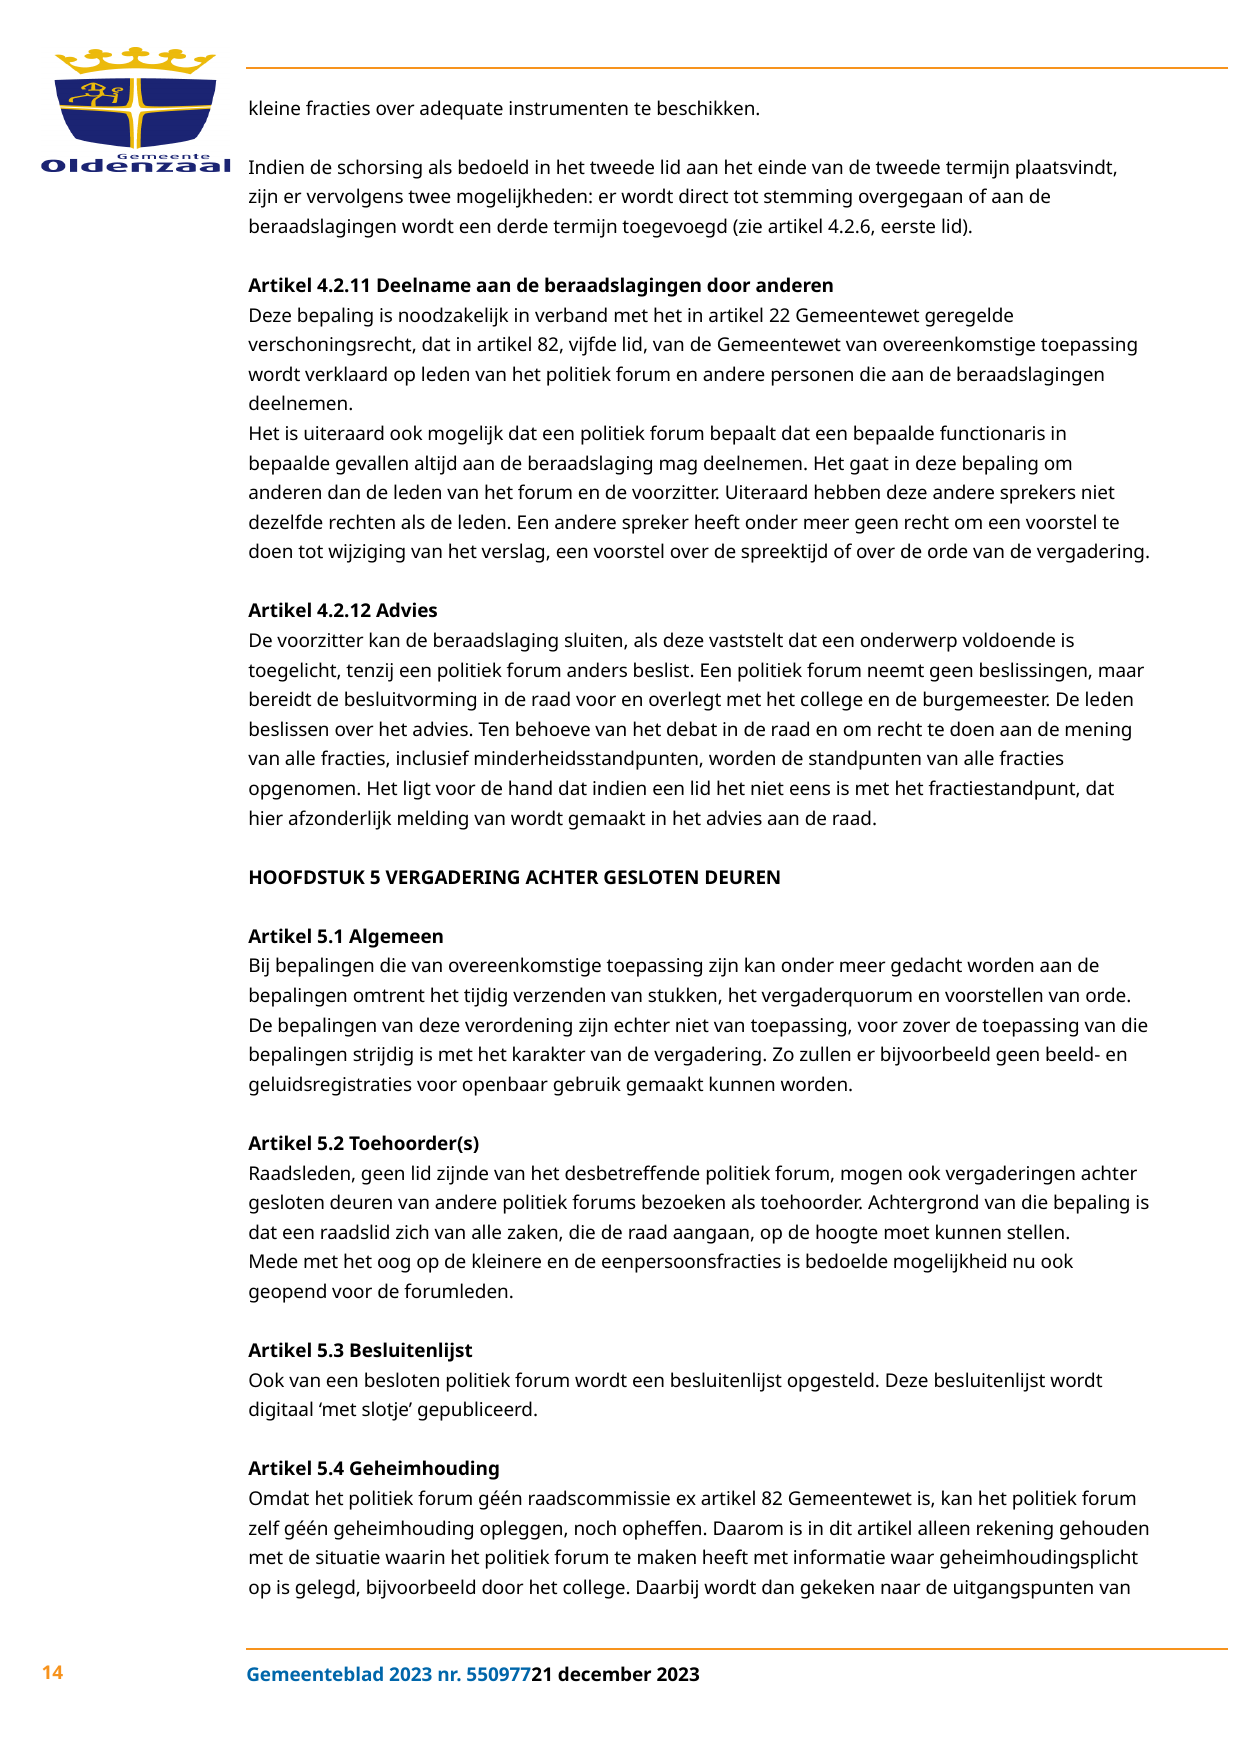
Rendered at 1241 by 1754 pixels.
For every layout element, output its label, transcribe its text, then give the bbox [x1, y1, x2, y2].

text Artikel 5.3 Besluitenlijst [248, 1337, 1152, 1363]
text Het is uiteraard ook mogelijk dat een politiek forum bepaalt dat een bepaalde functionaris in bepaalde gevallen altijd aan de beraadslaging mag deelnemen. Het gaat in deze bepaling om anderen dan de leden van het forum en de voorzitter. Uiteraard hebben deze andere sprekers niet dezelfde rechten als de leden. Een andere spreker heeft onder meer geen recht om een voorstel te doen tot wijziging van het verslag, een voorstel over de spreektijd of over de orde van de vergadering. [248, 420, 1152, 564]
text Ook van een besloten politiek forum wordt een besluitenlijst opgesteld. Deze besluitenlijst wordt digitaal ‘met slotje’ gepubliceerd. [248, 1367, 1152, 1422]
text Bij bepalingen die van overeenkomstige toepassing zijn kan onder meer gedacht worden aan de bepalingen omtrent het tijdig verzenden van stukken, het vergaderquorum en voorstellen van orde. De bepalingen van deze verordening zijn echter niet van toepassing, voor zover de toepassing van die bepalingen strijdig is met het karakter van de vergadering. Zo zullen er bijvoorbeeld geen beeld- en geluidsregistraties voor openbaar gebruik gemaakt kunnen worden. [248, 953, 1152, 1097]
text Artikel 5.1 Algemeen [248, 923, 1152, 949]
text Mede met het oog op de kleinere en de eenpersoonsfracties is bedoelde mogelijkheid nu ook geopend voor de forumleden. [248, 1248, 1152, 1304]
text kleine fracties over adequate instrumenten te beschikken. [248, 95, 1152, 121]
text Artikel 4.2.12 Advies [248, 598, 1152, 623]
text Deze bepaling is noodzakelijk in verband met het in artikel 22 Gemeentewet geregelde verschoningsrecht, dat in artikel 82, vijfde lid, van de Gemeentewet van overeenkomstige toepassing wordt verklaard op leden van het politiek forum en andere personen die aan de beraadslagingen deelnemen. [248, 302, 1152, 416]
text Indien de schorsing als bedoeld in het tweede lid aan het einde van de tweede termijn plaatsvindt, zijn er vervolgens twee mogelijkheden: er wordt direct tot stemming overgegaan of aan de beraadslagingen wordt een derde termijn toegevoegd (zie artikel 4.2.6, eerste lid). [248, 154, 1152, 239]
picture [41, 47, 231, 172]
text Raadsleden, geen lid zijnde van het desbetreffende politiek forum, mogen ook vergaderingen achter gesloten deuren van andere politiek forums bezoeken als toehoorder. Achtergrond van die bepaling is dat een raadslid zich van alle zaken, die de raad aangaan, op de hoogte moet kunnen stellen. [248, 1160, 1152, 1245]
text Artikel 5.4 Geheimhouding [248, 1456, 1152, 1481]
text Artikel 4.2.11 Deelname aan de beraadslagingen door anderen [248, 272, 1152, 298]
text Artikel 5.2 Toehoorder(s) [248, 1130, 1152, 1156]
text HOOFDSTUK 5 VERGADERING ACHTER GESLOTEN DEUREN [248, 864, 1152, 890]
text De voorzitter kan de beraadslaging sluiten, als deze vaststelt dat een onderwerp voldoende is toegelicht, tenzij een politiek forum anders beslist. Een politiek forum neemt geen beslissingen, maar bereidt de besluitvorming in de raad voor en overlegt met het college en de burgemeester. De leden beslissen over het advies. Ten behoeve van het debat in de raad en om recht te doen aan de mening van alle fracties, inclusief minderheidsstandpunten, worden de standpunten van alle fracties opgenomen. Het ligt voor de hand dat indien een lid het niet eens is met het fractiestandpunt, dat hier afzonderlijk melding van wordt gemaakt in het advies aan de raad. [248, 627, 1152, 831]
text Omdat het politiek forum géén raadscommissie ex artikel 82 Gemeentewet is, kan het politiek forum zelf géén geheimhouding opleggen, noch opheffen. Daarom is in dit artikel alleen rekening gehouden met de situatie waarin het politiek forum te maken heeft met informatie waar geheimhoudingsplicht op is gelegd, bijvoorbeeld door het college. Daarbij wordt dan gekeken naar de uitgangspunten van [248, 1485, 1152, 1600]
